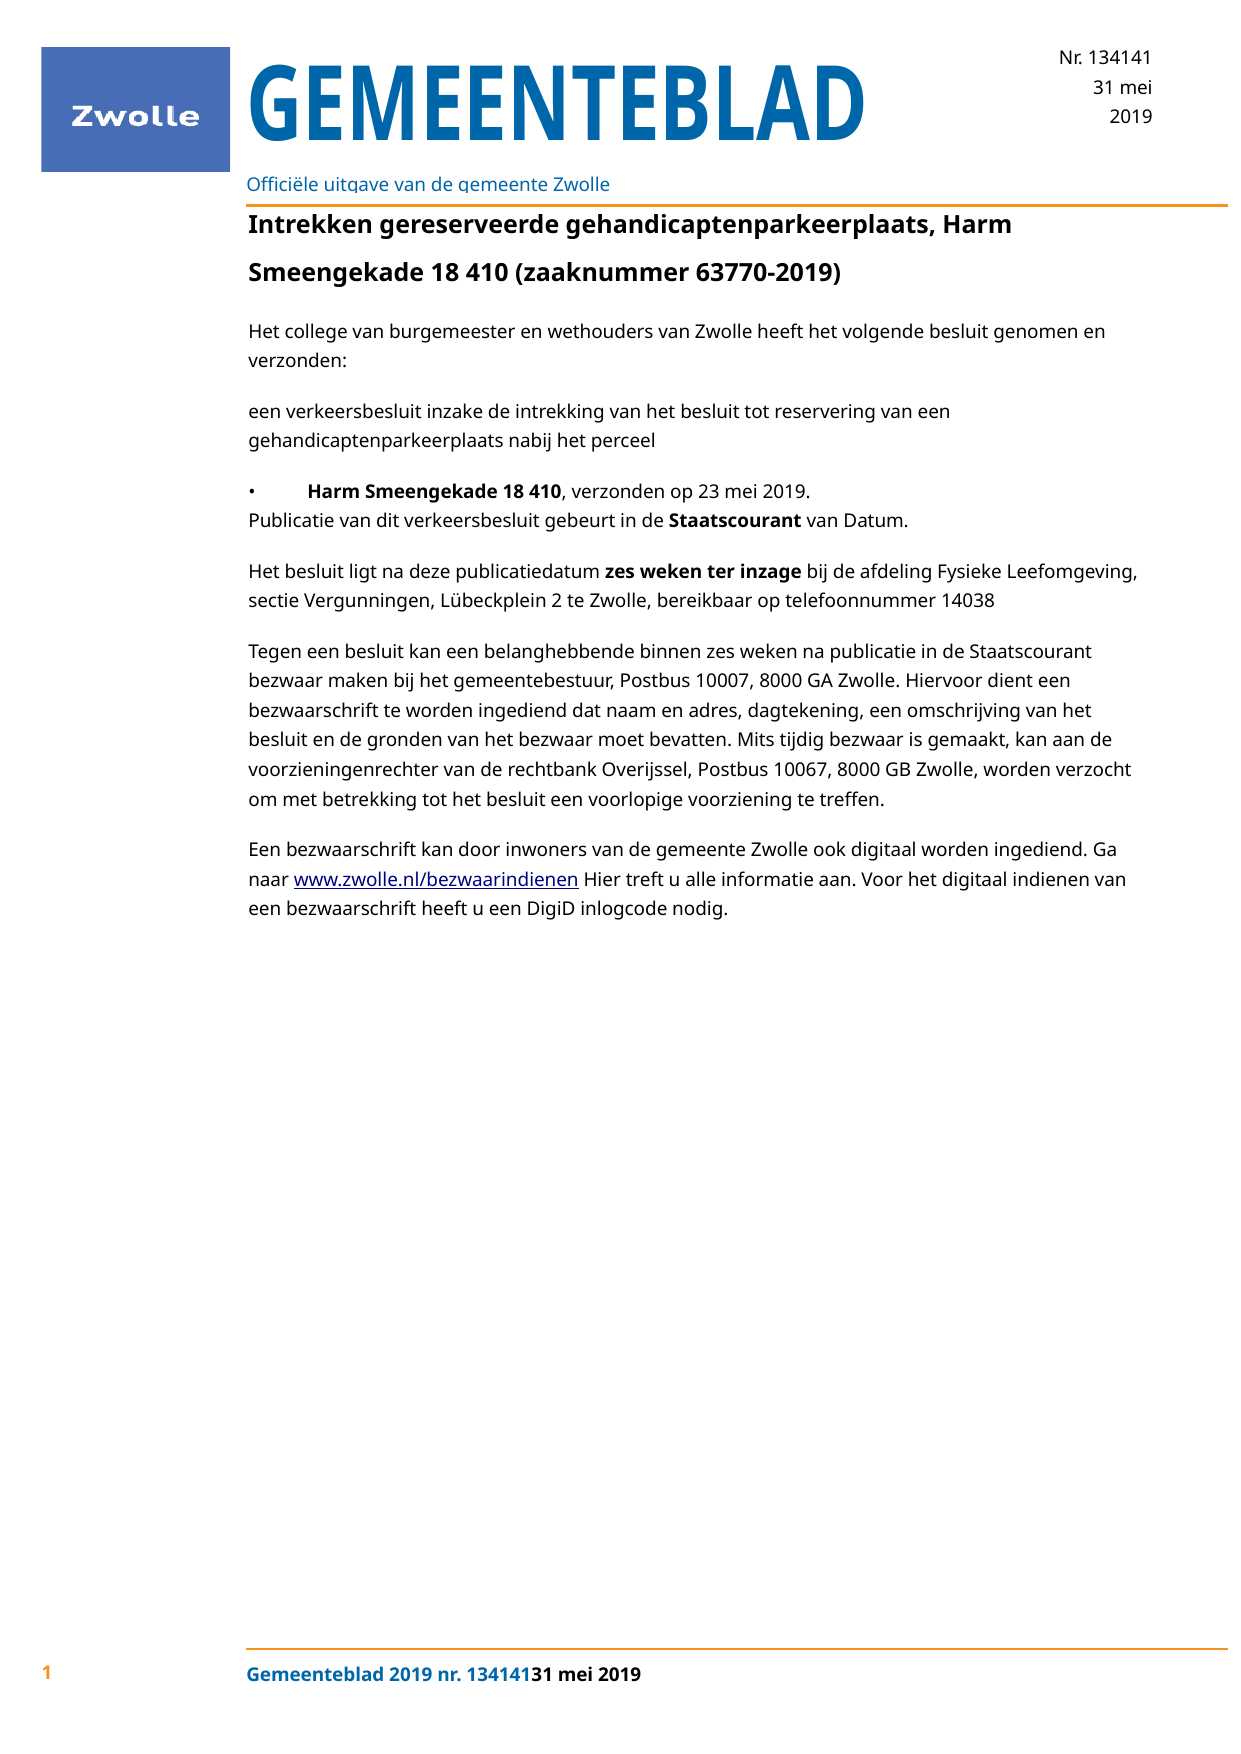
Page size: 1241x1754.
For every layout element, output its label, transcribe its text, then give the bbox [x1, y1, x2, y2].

list Harm Smeengekade 18 410, verzonden op 23 mei 2019. [248, 478, 1152, 504]
text Een bezwaarschrift kan door inwoners van de gemeente Zwolle ook digitaal worden ingediend. Ga naar www.zwolle.nl/bezwaarindienen Hier treft u alle informatie aan. Voor het digitaal indienen van een bezwaarschrift heeft u een DigiD inlogcode nodig. [248, 836, 1152, 921]
text een verkeersbesluit inzake de intrekking van het besluit tot reservering van een gehandicaptenparkeerplaats nabij het perceel [248, 398, 1152, 453]
text Het besluit ligt na deze publicatiedatum zes weken ter inzage bij de afdeling Fysieke Leefomgeving, sectie Vergunningen, Lübeckplein 2 te Zwolle, bereikbaar op telefoonnummer 14038 [248, 558, 1152, 613]
picture [41, 47, 231, 172]
text Tegen een besluit kan een belanghebbende binnen zes weken na publicatie in de Staatscourant bezwaar maken bij het gemeentebestuur, Postbus 10007, 8000 GA Zwolle. Hiervoor dient een bezwaarschrift te worden ingediend dat naam en adres, dagtekening, een omschrijving van het besluit en de gronden van het bezwaar moet bevatten. Mits tijdig bezwaar is gemaakt, kan aan de voorzieningenrechter van de rechtbank Overijssel, Postbus 10067, 8000 GB Zwolle, worden verzocht om met betrekking tot het besluit een voorlopige voorziening te treffen. [248, 638, 1152, 812]
text Het college van burgemeester en wethouders van Zwolle heeft het volgende besluit genomen en verzonden: [248, 318, 1152, 373]
text Intrekken gereserveerde gehandicaptenparkeerplaats, Harm Smeengekade 18 410 (zaaknummer 63770-2019) [248, 207, 1152, 288]
text Publicatie van dit verkeersbesluit gebeurt in de Staatscourant van Datum. [248, 507, 1152, 533]
